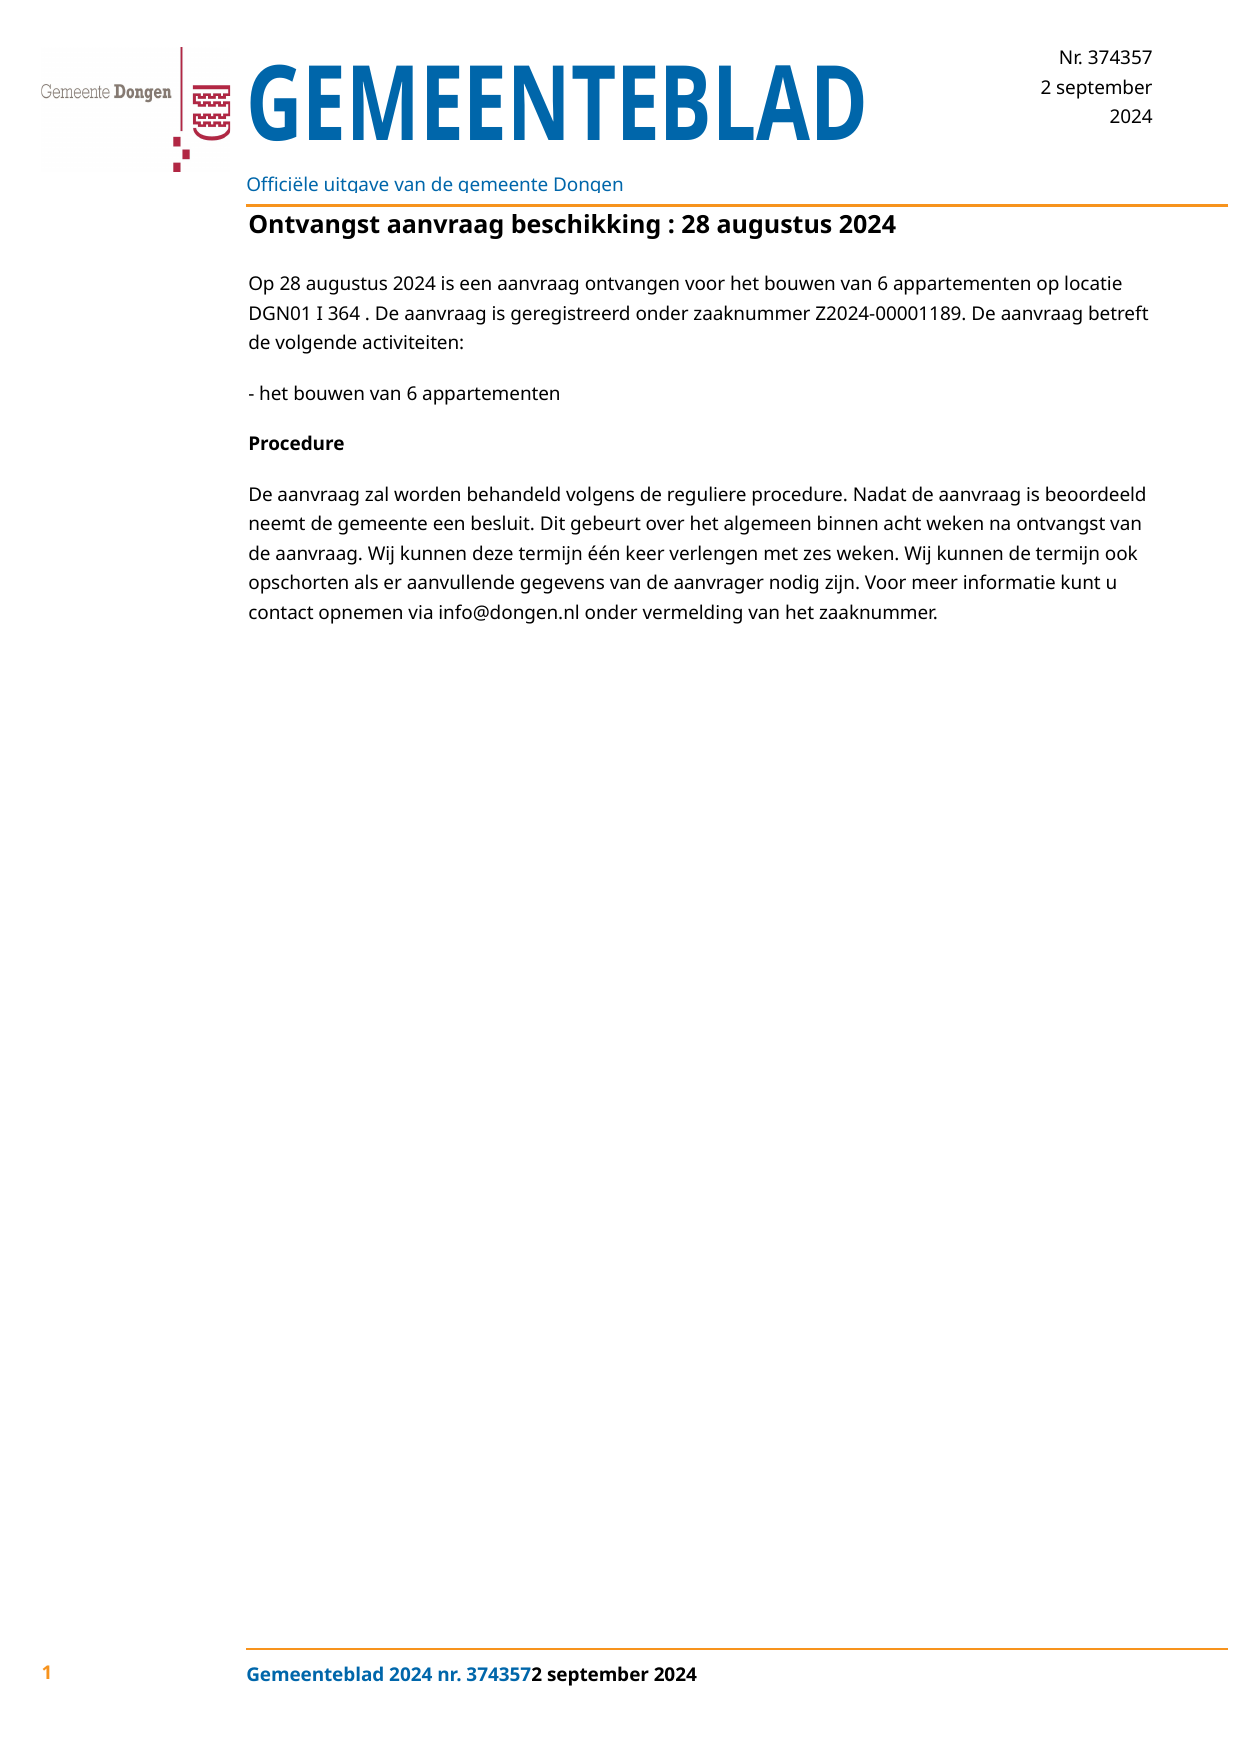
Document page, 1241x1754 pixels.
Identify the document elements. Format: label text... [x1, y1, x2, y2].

picture [41, 47, 231, 172]
text Procedure [248, 430, 1152, 456]
text De aanvraag zal worden behandeld volgens de reguliere procedure. Nadat de aanvraag is beoordeeld neemt de gemeente een besluit. Dit gebeurt over het algemeen binnen acht weken na ontvangst van de aanvraag. Wij kunnen deze termijn één keer verlengen met zes weken. Wij kunnen de termijn ook opschorten als er aanvullende gegevens van de aanvrager nodig zijn. Voor meer informatie kunt u contact opnemen via info@dongen.nl onder vermelding van het zaaknummer. [248, 481, 1152, 625]
text - het bouwen van 6 appartementen [248, 380, 1152, 406]
text Ontvangst aanvraag beschikking : 28 augustus 2024 [248, 207, 1152, 241]
text Op 28 augustus 2024 is een aanvraag ontvangen voor het bouwen van 6 appartementen op locatie DGN01 I 364 . De aanvraag is geregistreerd onder zaaknummer Z2024-00001189. De aanvraag betreft de volgende activiteiten: [248, 270, 1152, 355]
